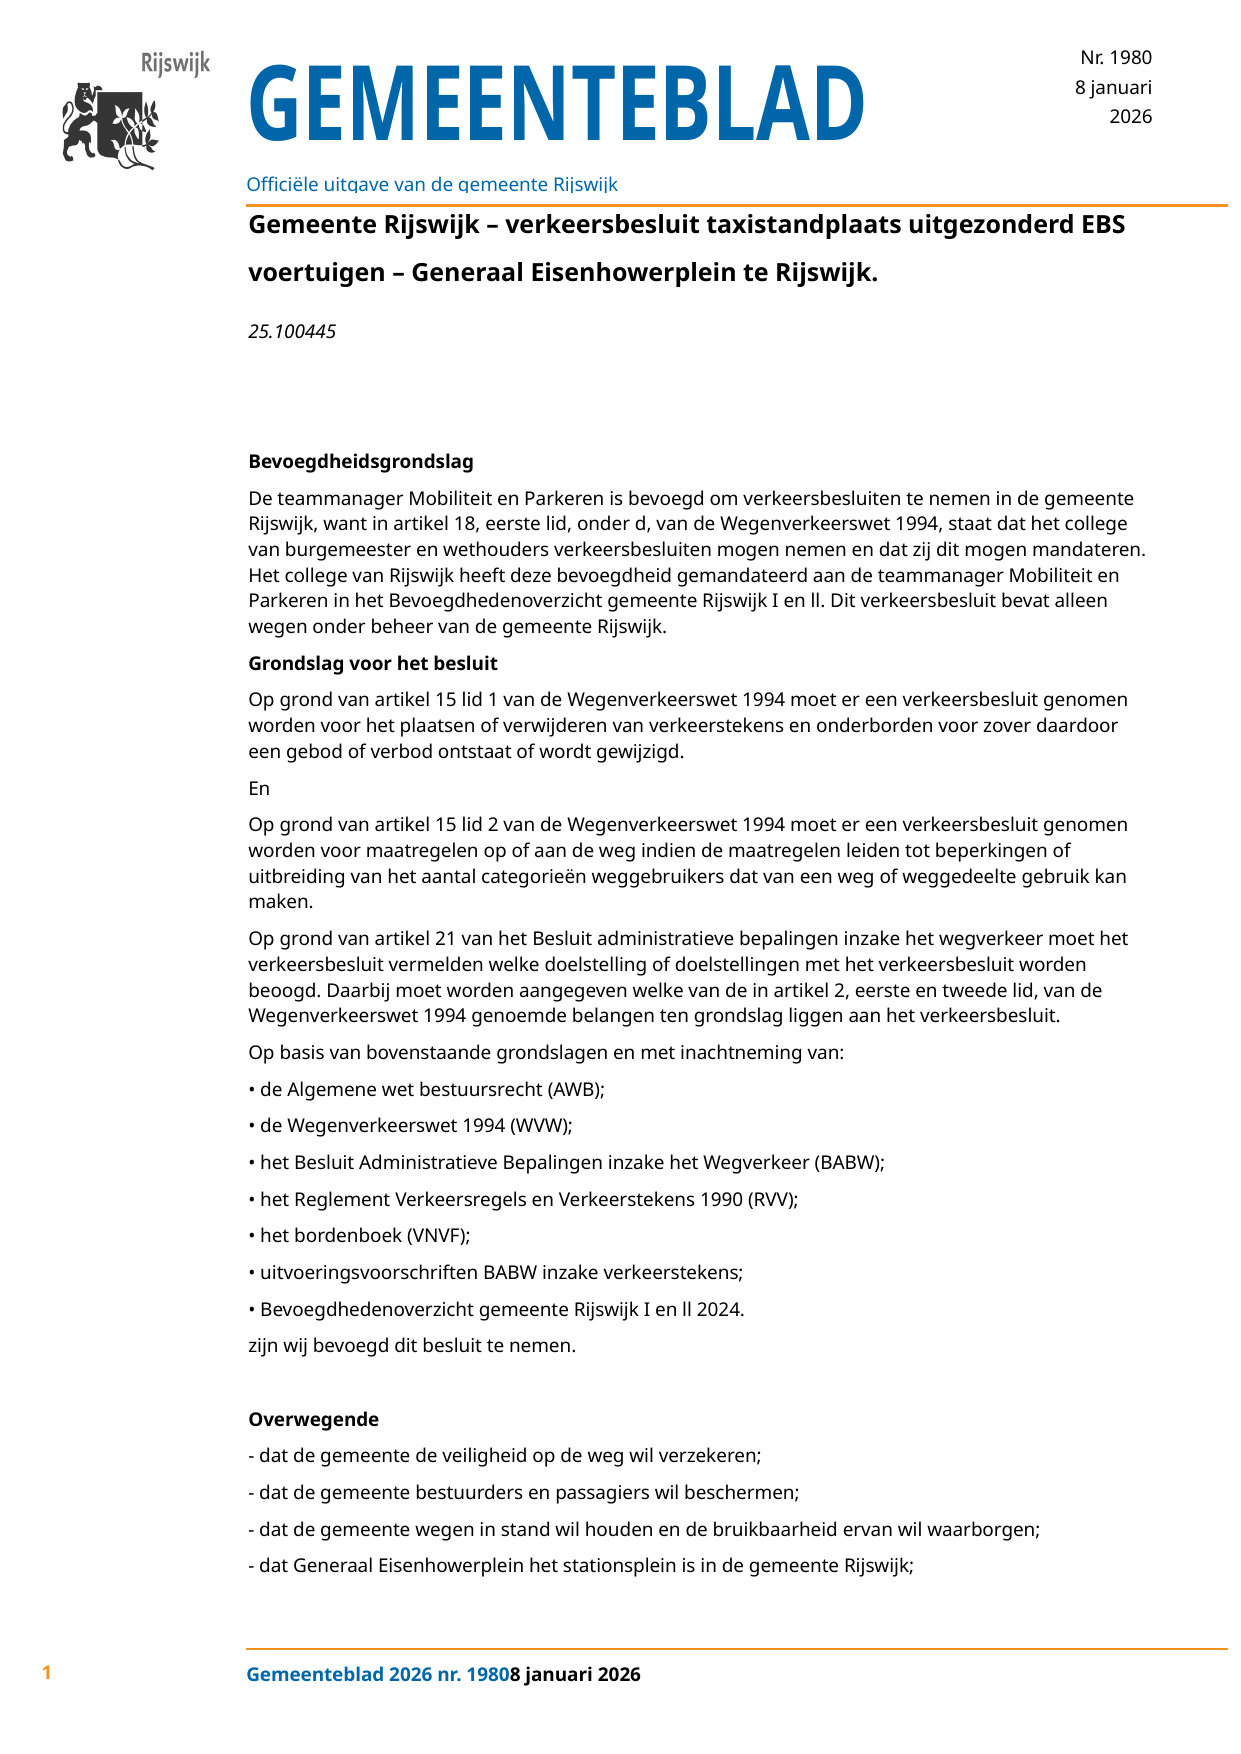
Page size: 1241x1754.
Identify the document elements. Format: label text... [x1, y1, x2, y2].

text • Bevoegdhedenoverzicht gemeente Rijswijk I en ll 2024. [248, 1296, 1152, 1322]
text 25.100445 [248, 318, 1152, 344]
text - dat de gemeente de veiligheid op de weg wil verzekeren; [248, 1442, 1152, 1468]
text Gemeente Rijswijk – verkeersbesluit taxistandplaats uitgezonderd EBS voertuigen – Generaal Eisenhowerplein te Rijswijk. [248, 207, 1152, 288]
text Op grond van artikel 15 lid 1 van de Wegenverkeerswet 1994 moet er een verkeersbesluit genomen worden voor het plaatsen of verwijderen van verkeerstekens en onderborden voor zover daardoor een gebod of verbod ontstaat of wordt gewijzigd. [248, 687, 1152, 764]
text Op grond van artikel 15 lid 2 van de Wegenverkeerswet 1994 moet er een verkeersbesluit genomen worden voor maatregelen op of aan de weg indien de maatregelen leiden tot beperkingen of uitbreiding van het aantal categorieën weggebruikers dat van een weg of weggedeelte gebruik kan maken. [248, 811, 1152, 914]
picture [41, 47, 231, 172]
text • het Reglement Verkeersregels en Verkeerstekens 1990 (RVV); [248, 1186, 1152, 1212]
text • het Besluit Administratieve Bepalingen inzake het Wegverkeer (BABW); [248, 1149, 1152, 1175]
text • de Algemene wet bestuursrecht (AWB); [248, 1076, 1152, 1102]
text Bevoegdheidsgrondslag [248, 448, 1152, 474]
text En [248, 775, 1152, 801]
text • uitvoeringsvoorschriften BABW inzake verkeerstekens; [248, 1259, 1152, 1285]
text • het bordenboek (VNVF); [248, 1222, 1152, 1248]
text De teammanager Mobiliteit en Parkeren is bevoegd om verkeersbesluiten te nemen in de gemeente Rijswijk, want in artikel 18, eerste lid, onder d, van de Wegenverkeerswet 1994, staat dat het college van burgemeester en wethouders verkeersbesluiten mogen nemen en dat zij dit mogen mandateren. Het college van Rijswijk heeft deze bevoegdheid gemandateerd aan de teammanager Mobiliteit en Parkeren in het Bevoegdhedenoverzicht gemeente Rijswijk I en ll. Dit verkeersbesluit bevat alleen wegen onder beheer van de gemeente Rijswijk. [248, 485, 1152, 639]
text Op grond van artikel 21 van het Besluit administratieve bepalingen inzake het wegverkeer moet het verkeersbesluit vermelden welke doelstelling of doelstellingen met het verkeersbesluit worden beoogd. Daarbij moet worden aangegeven welke van de in artikel 2, eerste en tweede lid, van de Wegenverkeerswet 1994 genoemde belangen ten grondslag liggen aan het verkeersbesluit. [248, 925, 1152, 1028]
text - dat de gemeente bestuurders en passagiers wil beschermen; [248, 1479, 1152, 1505]
text Overwegende [248, 1406, 1152, 1432]
text - dat de gemeente wegen in stand wil houden en de bruikbaarheid ervan wil waarborgen; [248, 1516, 1152, 1542]
text • de Wegenverkeerswet 1994 (WVW); [248, 1112, 1152, 1138]
text zijn wij bevoegd dit besluit te nemen. [248, 1332, 1152, 1358]
text Op basis van bovenstaande grondslagen en met inachtneming van: [248, 1039, 1152, 1065]
text - dat Generaal Eisenhowerplein het stationsplein is in de gemeente Rijswijk; [248, 1552, 1152, 1578]
text Grondslag voor het besluit [248, 650, 1152, 676]
